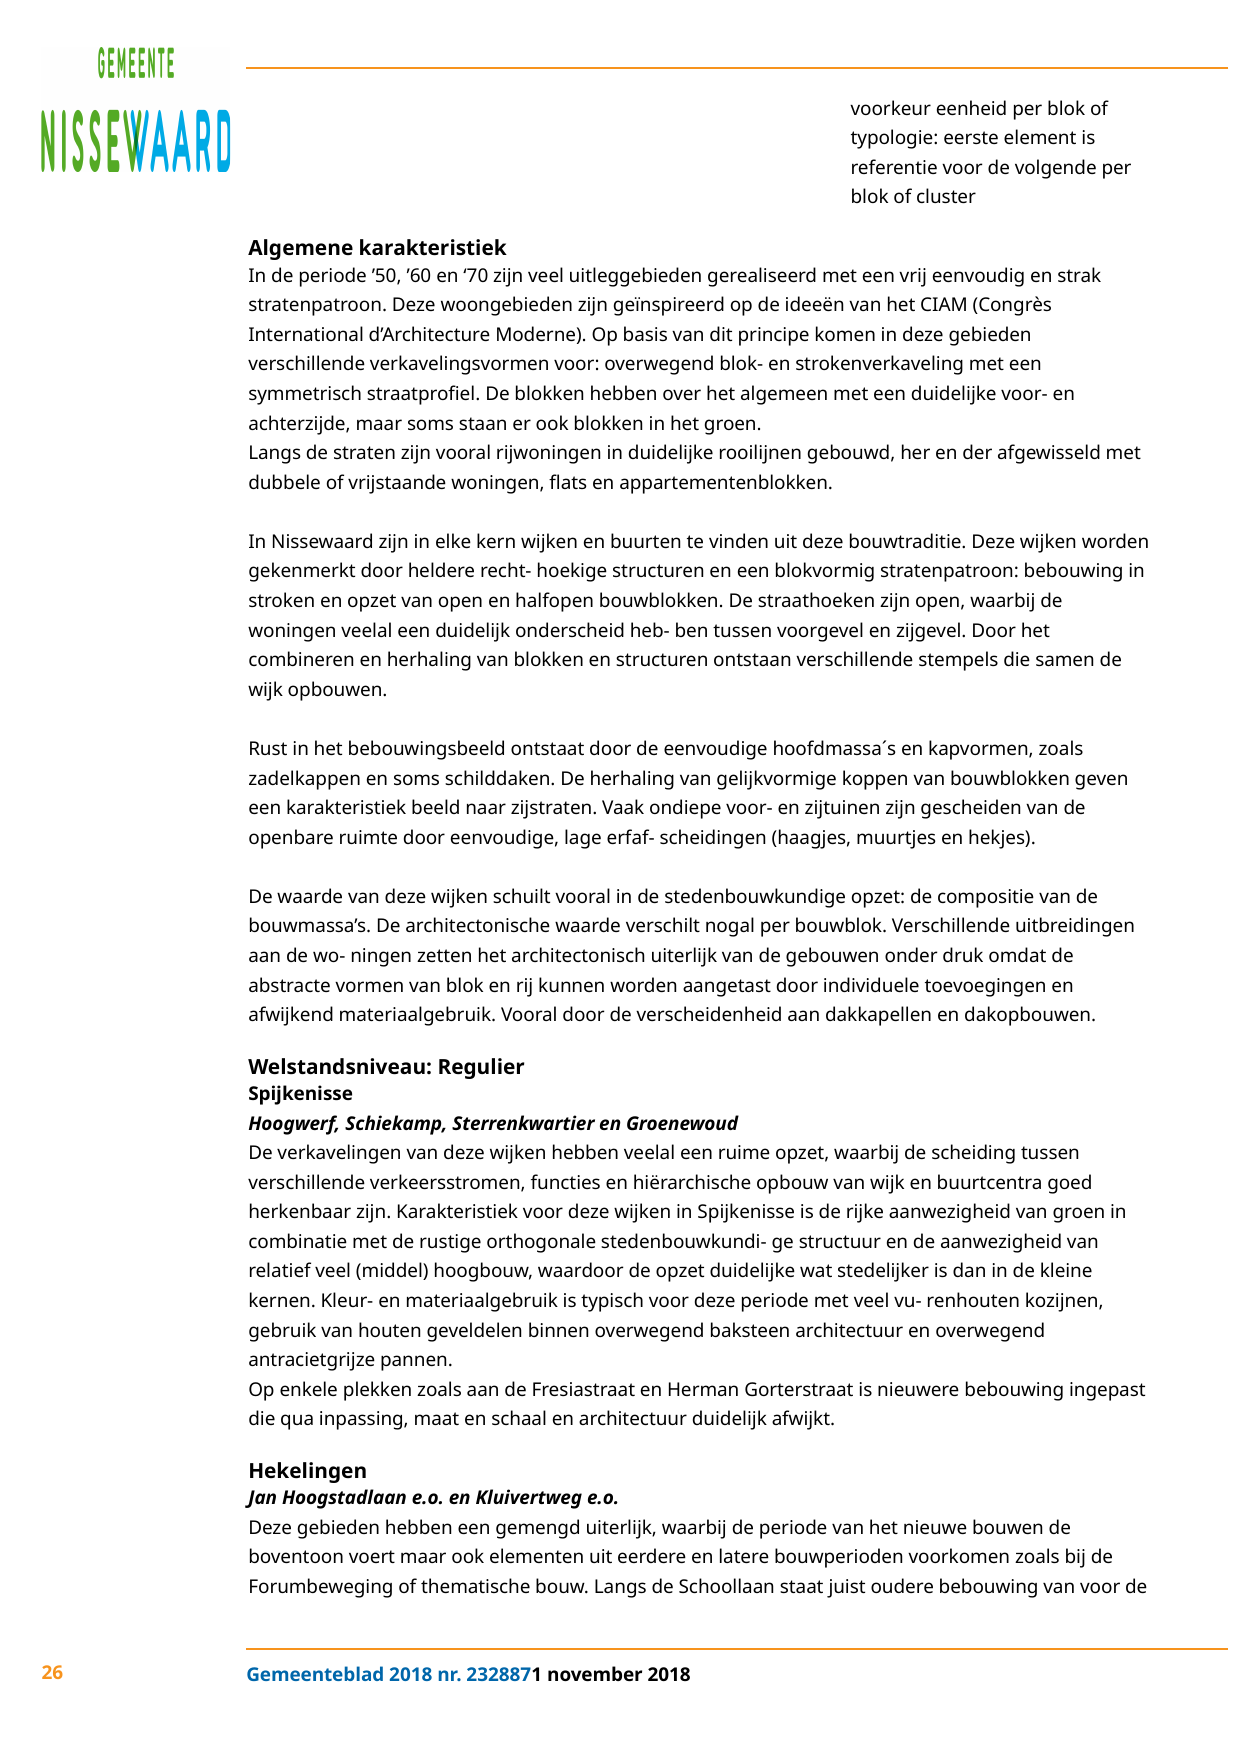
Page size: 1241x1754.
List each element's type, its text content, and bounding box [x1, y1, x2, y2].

picture [176, 157, 187, 172]
table_cell voorkeur eenheid per blok of typologie: eerste element is referentie voor de volgende per blok of cluster [850, 95, 1152, 209]
text Jan Hoogstadlaan e.o. en Kluivertweg e.o. [248, 1484, 1152, 1510]
picture [41, 47, 231, 172]
text De verkavelingen van deze wijken hebben veelal een ruime opzet, waarbij de scheiding tussen verschillende verkeersstromen, functies en hiërarchische opbouw van wijk en buurtcentra goed herkenbaar zijn. Karakteristiek voor deze wijken in Spijkenisse is de rijke aanwezigheid van groen in combinatie met de rustige orthogonale stedenbouwkundi- ge structuur en de aanwezigheid van relatief veel (middel) hoogbouw, waardoor de opzet duidelijke wat stedelijker is dan in de kleine kernen. Kleur- en materiaalgebruik is typisch voor deze periode met veel vu- renhouten kozijnen, gebruik van houten geveldelen binnen overwegend baksteen architectuur en overwegend antracietgrijze pannen. [248, 1139, 1152, 1372]
text Deze gebieden hebben een gemengd uiterlijk, waarbij de periode van het nieuwe bouwen de boventoon voert maar ook elementen uit eerdere en latere bouwperioden voorkomen zoals bij de Forumbeweging of thematische bouw. Langs de Schoollaan staat juist oudere bebouwing van voor de [248, 1514, 1152, 1599]
text In de periode ’50, ’60 en ‘70 zijn veel uitleggebieden gerealiseerd met een vrij eenvoudig en strak stratenpatroon. Deze woongebieden zijn geïnspireerd op de ideeën van het CIAM (Congrès International d’Architecture Moderne). Op basis van dit principe komen in deze gebieden verschillende verkavelingsvormen voor: overwegend blok- en strokenverkaveling met een symmetrisch straatprofiel. De blokken hebben over het algemeen met een duidelijke voor- en achterzijde, maar soms staan er ook blokken in het groen. [248, 262, 1152, 435]
picture [222, 122, 227, 160]
text Hekelingen [248, 1456, 1152, 1484]
text Spijkenisse [248, 1080, 1152, 1106]
picture [201, 122, 206, 138]
table_cell [248, 95, 549, 209]
picture [200, 151, 206, 172]
table_cell [549, 95, 850, 209]
text De waarde van deze wijken schuilt vooral in de stedenbouwkundige opzet: de compositie van de bouwmassa’s. De architectonische waarde verschilt nogal per bouwblok. Verschillende uitbreidingen aan de wo- ningen zetten het architectonisch uiterlijk van de gebouwen onder druk omdat de abstracte vormen van blok en rij kunnen worden aangetast door individuele toevoegingen en afwijkend materiaalgebruik. Vooral door de verscheidenheid aan dakkapellen en dakopbouwen. [248, 883, 1152, 1027]
text In Nissewaard zijn in elke kern wijken en buurten te vinden uit deze bouwtraditie. Deze wijken worden gekenmerkt door heldere recht- hoekige structuren en een blokvormig stratenpatroon: bebouwing in stroken en opzet van open en halfopen bouwblokken. De straathoeken zijn open, waarbij de woningen veelal een duidelijk onderscheid heb- ben tussen voorgevel en zijgevel. Door het combineren en herhaling van blokken en structuren ontstaan verschillende stempels die samen de wijk opbouwen. [248, 528, 1152, 702]
text Hoogwerf, Schiekamp, Sterrenkwartier en Groenewoud [248, 1110, 1152, 1136]
text Langs de straten zijn vooral rijwoningen in duidelijke rooilijnen gebouwd, her en der afgewisseld met dubbele of vrijstaande woningen, flats en appartementenblokken. [248, 439, 1152, 494]
picture [154, 157, 165, 172]
text Welstandsniveau: Regulier [248, 1052, 1152, 1080]
text Op enkele plekken zoals aan de Fresiastraat en Herman Gorterstraat is nieuwere bebouwing ingepast die qua inpassing, maat en schaal en architectuur duidelijk afwijkt. [248, 1376, 1152, 1431]
text Rust in het bebouwingsbeeld ontstaat door de eenvoudige hoofdmassa´s en kapvormen, zoals zadelkappen en soms schilddaken. De herhaling van gelijkvormige koppen van bouwblokken geven een karakteristiek beeld naar zijstraten. Vaak ondiepe voor- en zijtuinen zijn gescheiden van de openbare ruimte door eenvoudige, lage erfaf- scheidingen (haagjes, muurtjes en hekjes). [248, 735, 1152, 849]
text Algemene karakteristiek [248, 233, 1152, 262]
